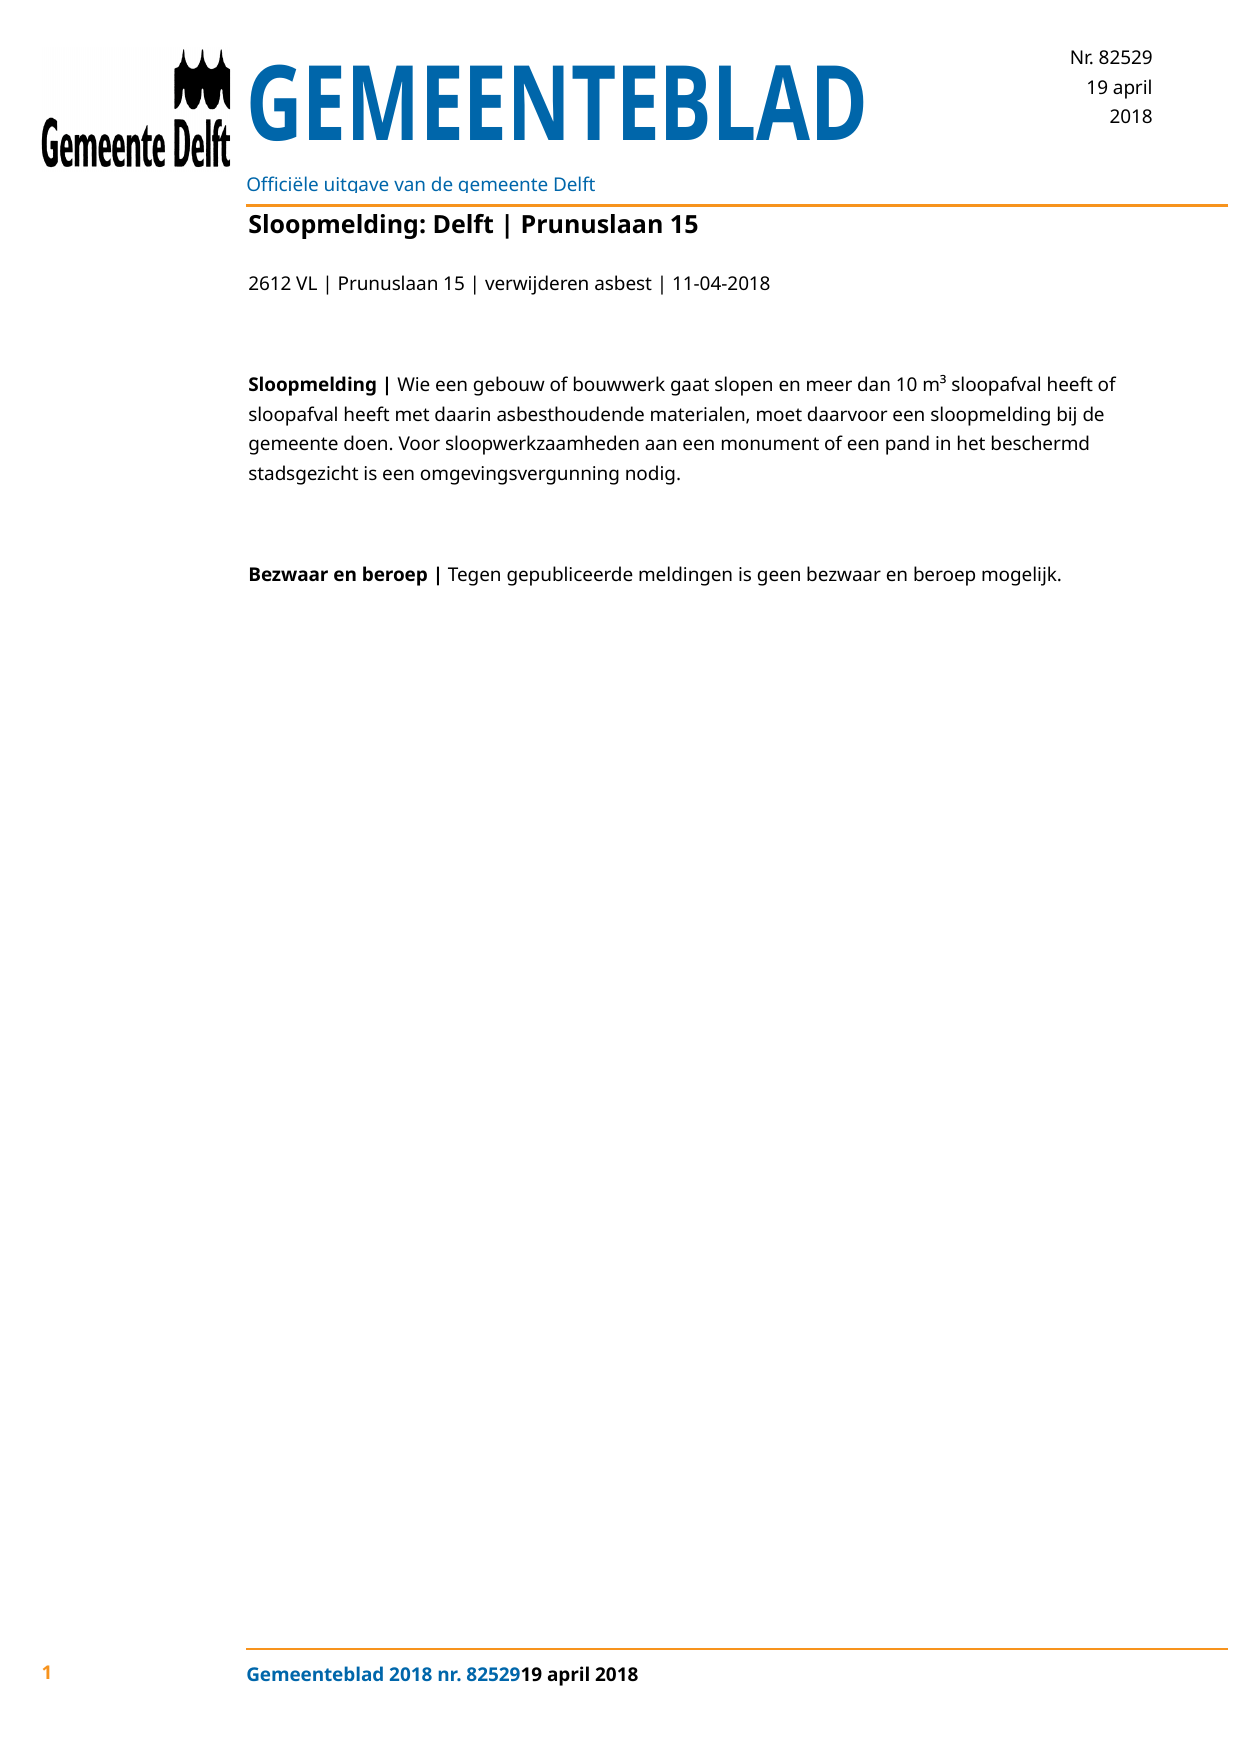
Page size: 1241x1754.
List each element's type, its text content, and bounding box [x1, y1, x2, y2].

text Sloopmelding | Wie een gebouw of bouwwerk gaat slopen en meer dan 10 m³ sloopafval heeft of sloopafval heeft met daarin asbesthoudende materialen, moet daarvoor een sloopmelding bij de gemeente doen. Voor sloopwerkzaamheden aan een monument of een pand in het beschermd stadsgezicht is een omgevingsvergunning nodig. [248, 371, 1152, 486]
text Sloopmelding: Delft | Prunuslaan 15 [248, 207, 1152, 241]
text 2612 VL | Prunuslaan 15 | verwijderen asbest | 11-04-2018 [248, 270, 1152, 296]
picture [41, 47, 231, 172]
text Bezwaar en beroep | Tegen gepubliceerde meldingen is geen bezwaar en beroep mogelijk. [248, 561, 1152, 586]
